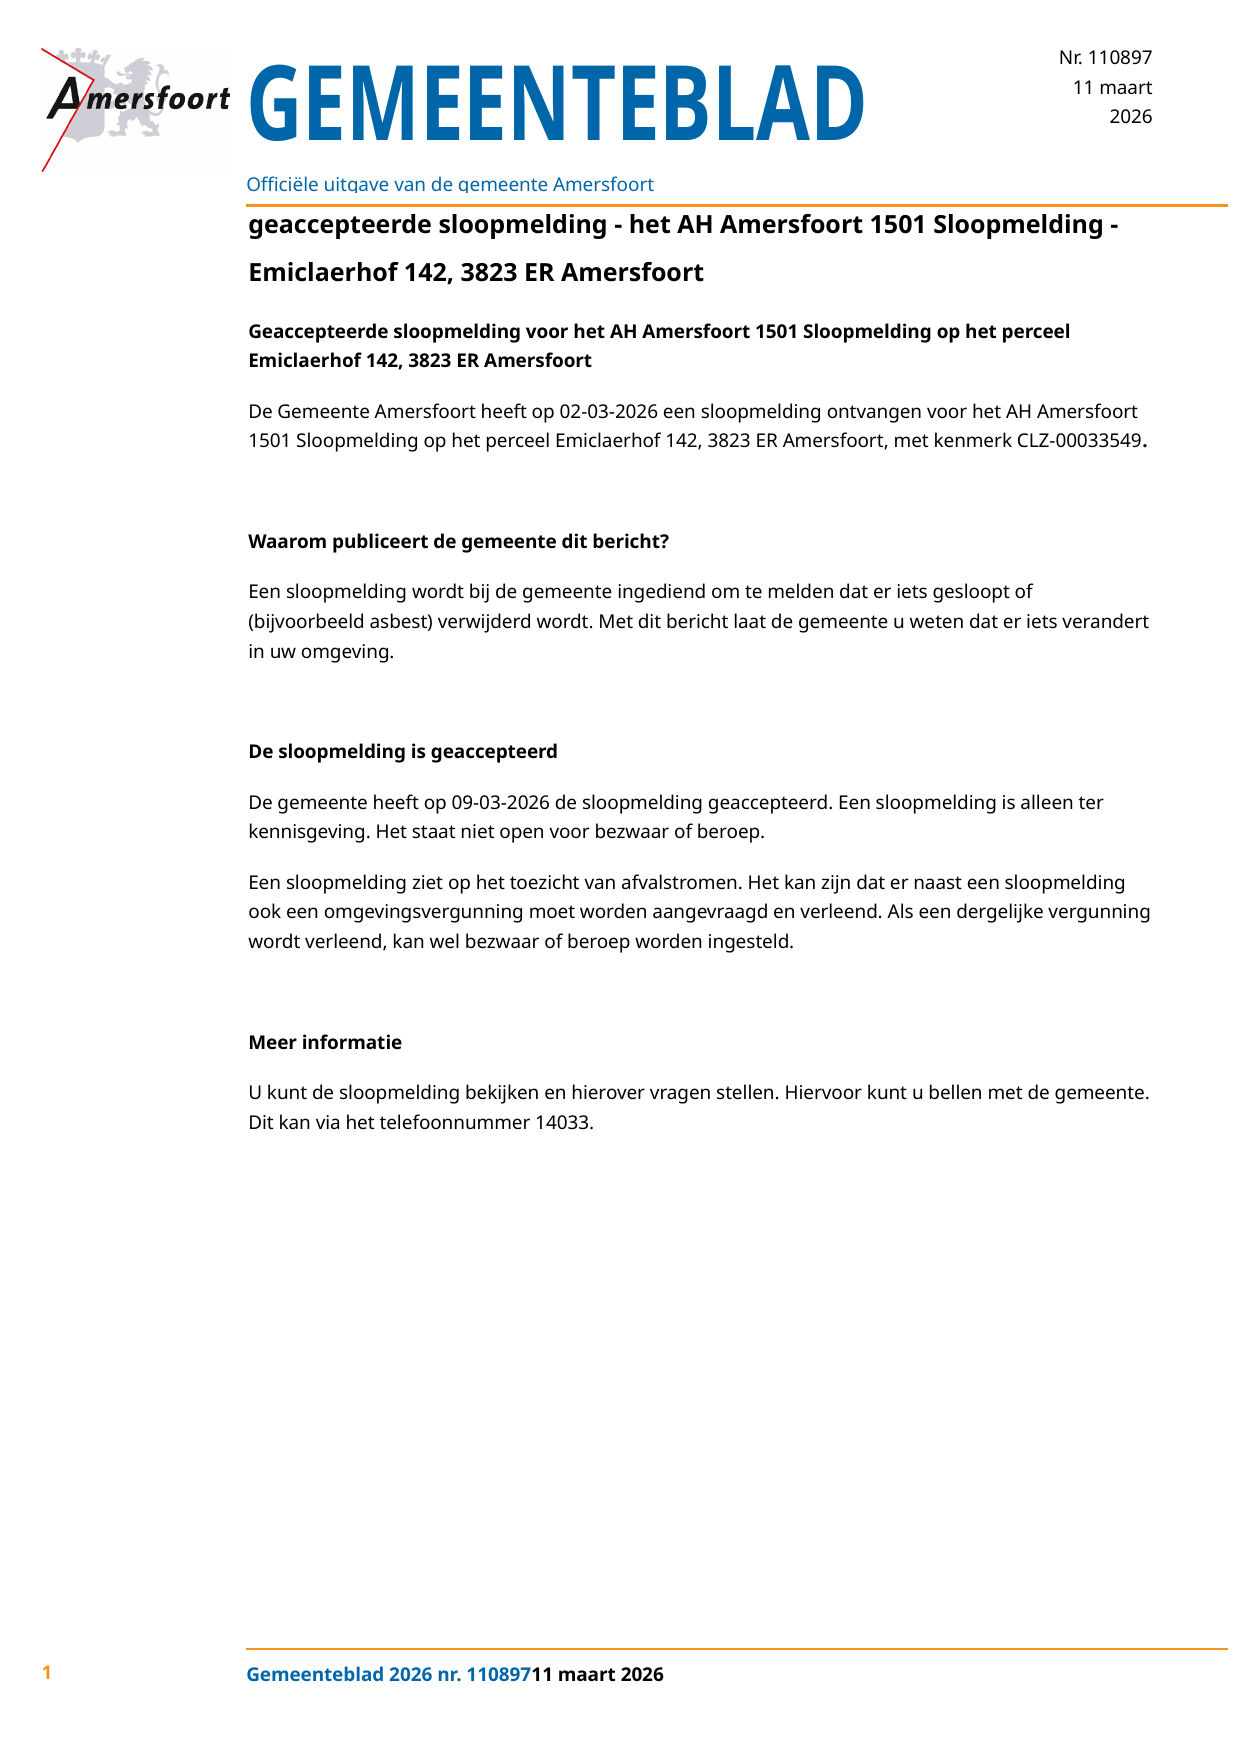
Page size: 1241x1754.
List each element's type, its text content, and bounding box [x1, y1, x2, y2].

text De gemeente heeft op 09-03-2026 de sloopmelding geaccepteerd. Een sloopmelding is alleen ter kennisgeving. Het staat niet open voor bezwaar of beroep. [248, 789, 1152, 844]
text Een sloopmelding wordt bij de gemeente ingediend om te melden dat er iets gesloopt of (bijvoorbeeld asbest) verwijderd wordt. Met dit bericht laat de gemeente u weten dat er iets verandert in uw omgeving. [248, 579, 1152, 664]
text Een sloopmelding ziet op het toezicht van afvalstromen. Het kan zijn dat er naast een sloopmelding ook een omgevingsvergunning moet worden aangevraagd en verleend. Als een dergelijke vergunning wordt verleend, kan wel bezwaar of beroep worden ingesteld. [248, 869, 1152, 954]
text geaccepteerde sloopmelding - het AH Amersfoort 1501 Sloopmelding - Emiclaerhof 142, 3823 ER Amersfoort [248, 207, 1152, 288]
text De Gemeente Amersfoort heeft op 02-03-2026 een sloopmelding ontvangen voor het AH Amersfoort 1501 Sloopmelding op het perceel Emiclaerhof 142, 3823 ER Amersfoort, met kenmerk CLZ-00033549. [248, 398, 1152, 453]
text De sloopmelding is geaccepteerd [248, 739, 1152, 764]
picture [41, 47, 231, 172]
text U kunt de sloopmelding bekijken en hierover vragen stellen. Hiervoor kunt u bellen met de gemeente. Dit kan via het telefoonnummer 14033. [248, 1079, 1152, 1135]
text Waarom publiceert de gemeente dit bericht? [248, 528, 1152, 554]
text Geaccepteerde sloopmelding voor het AH Amersfoort 1501 Sloopmelding op het perceel Emiclaerhof 142, 3823 ER Amersfoort [248, 318, 1152, 373]
text Meer informatie [248, 1029, 1152, 1055]
